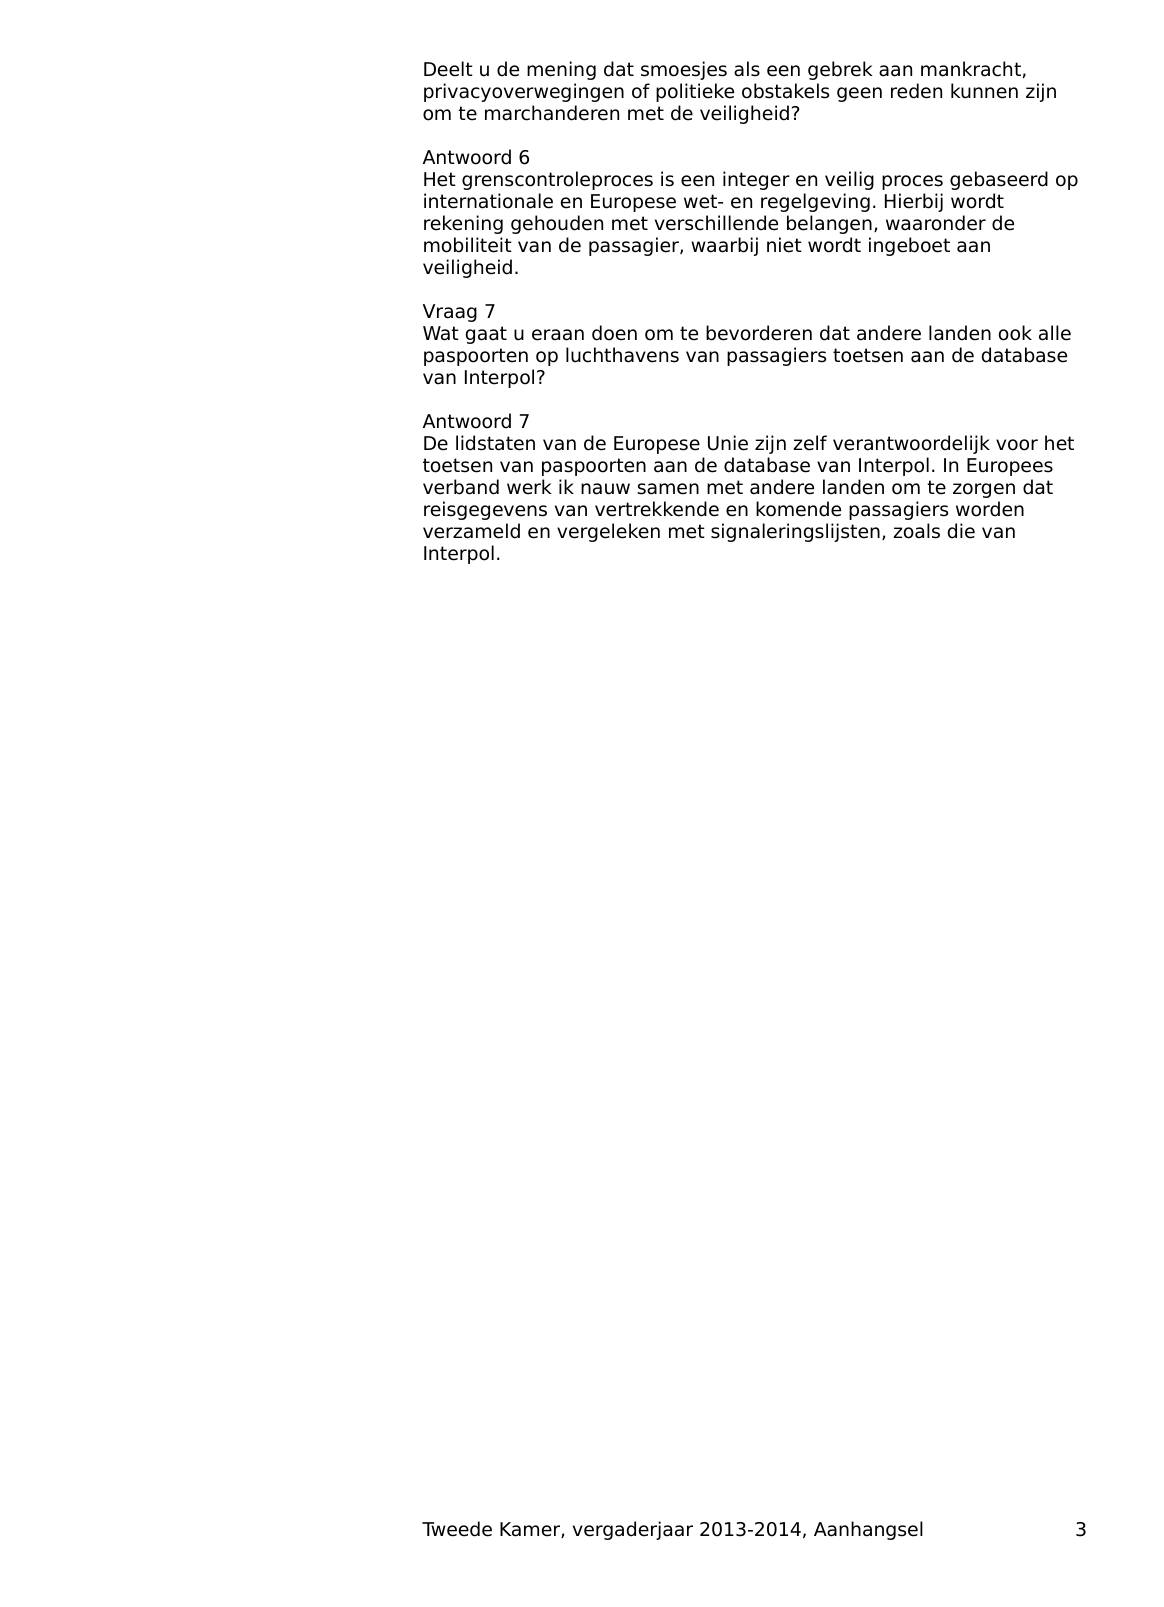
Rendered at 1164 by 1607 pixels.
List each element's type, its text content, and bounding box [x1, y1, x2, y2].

text Antwoord 7 [422, 411, 1087, 433]
text Wat gaat u eraan doen om te bevorderen dat andere landen ook alle paspoorten op luchthavens van passagiers toetsen aan de database van Interpol? [422, 323, 1087, 389]
text De lidstaten van de Europese Unie zijn zelf verantwoordelijk voor het toetsen van paspoorten aan de database van Interpol. In Europees verband werk ik nauw samen met andere landen om te zorgen dat reisgegevens van vertrekkende en komende passagiers worden verzameld en vergeleken met signaleringslijsten, zoals die van Interpol. [422, 433, 1087, 565]
text Deelt u de mening dat smoesjes als een gebrek aan mankracht, privacyoverwegingen of politieke obstakels geen reden kunnen zijn om te marchanderen met de veiligheid? [422, 59, 1087, 125]
text Vraag 7 [422, 301, 1087, 323]
text Het grenscontroleproces is een integer en veilig proces gebaseerd op internationale en Europese wet- en regelgeving. Hierbij wordt rekening gehouden met verschillende belangen, waaronder de mobiliteit van de passagier, waarbij niet wordt ingeboet aan veiligheid. [422, 169, 1087, 279]
text Antwoord 6 [422, 147, 1087, 169]
